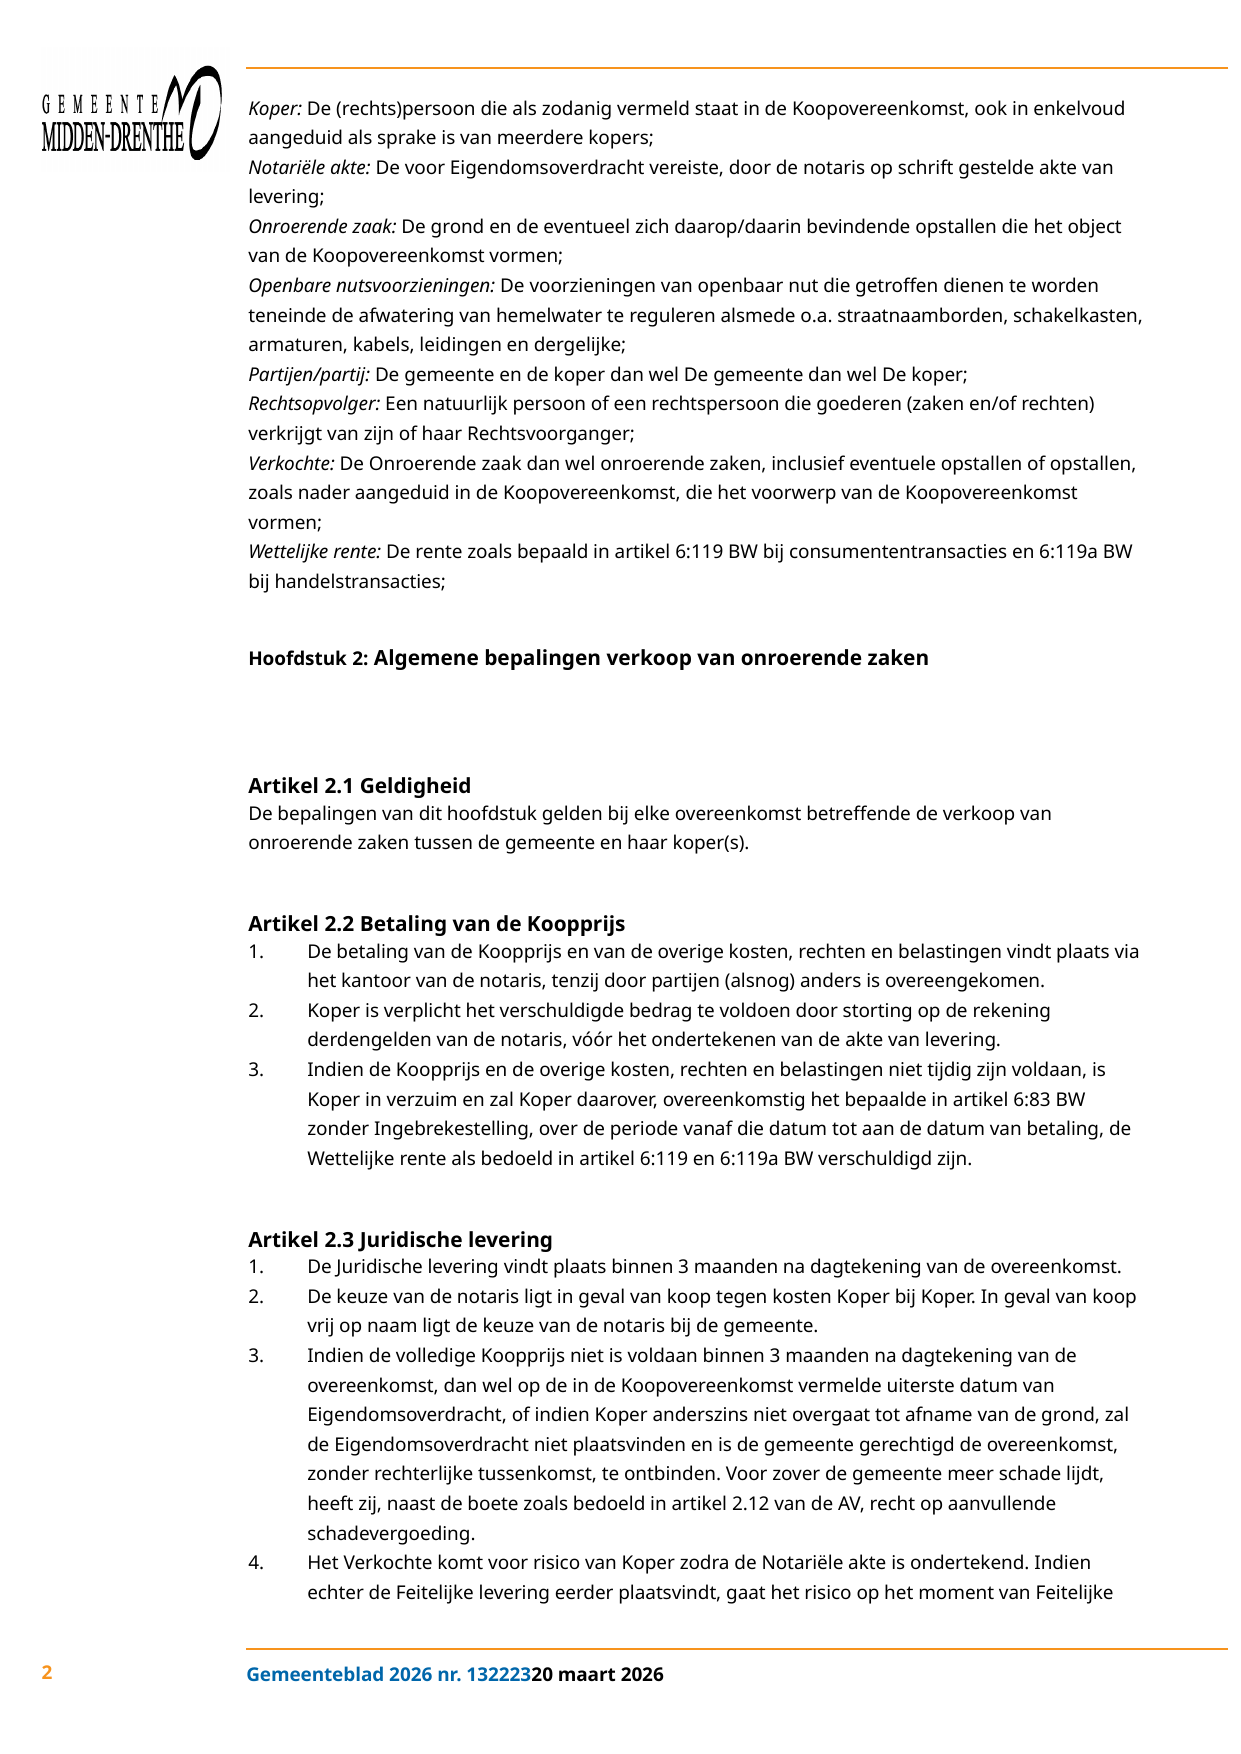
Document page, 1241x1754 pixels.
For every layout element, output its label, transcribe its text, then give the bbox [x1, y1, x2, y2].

text De bepalingen van dit hoofdstuk gelden bij elke overeenkomst betreffende de verkoop van onroerende zaken tussen de gemeente en haar koper(s). [248, 800, 1152, 855]
text Wettelijke rente: De rente zoals bepaald in artikel 6:119 BW bij consumententransacties en 6:119a BW bij handelstransacties; [248, 538, 1152, 594]
list Indien de Koopprijs en de overige kosten, rechten en belastingen niet tijdig zijn voldaan, is Koper in verzuim en zal Koper daarover, overeenkomstig het bepaalde in artikel 6:83 BW zonder Ingebrekestelling, over de periode vanaf die datum tot aan de datum van betaling, de Wettelijke rente als bedoeld in artikel 6:119 en 6:119a BW verschuldigd zijn. [248, 1056, 1152, 1171]
text Hoofdstuk 2: Algemene bepalingen verkoop van onroerende zaken [248, 643, 1152, 672]
text Onroerende zaak: De grond en de eventueel zich daarop/daarin bevindende opstallen die het object van de Koopovereenkomst vormen; [248, 213, 1152, 268]
text Artikel 2.2 Betaling van de Koopprijs [248, 909, 1152, 938]
text Partijen/partij: De gemeente en de koper dan wel De gemeente dan wel De koper; [248, 361, 1152, 387]
text Rechtsopvolger: Een natuurlijk persoon of een rechtspersoon die goederen (zaken en/of rechten) verkrijgt van zijn of haar Rechtsvoorganger; [248, 391, 1152, 446]
text Artikel 2.1 Geldigheid [248, 771, 1152, 800]
list De keuze van de notaris ligt in geval van koop tegen kosten Koper bij Koper. In geval van koop vrij op naam ligt de keuze van de notaris bij de gemeente. [248, 1283, 1152, 1338]
list Indien de volledige Koopprijs niet is voldaan binnen 3 maanden na dagtekening van de overeenkomst, dan wel op de in de Koopovereenkomst vermelde uiterste datum van Eigendomsoverdracht, of indien Koper anderszins niet overgaat tot afname van de grond, zal de Eigendomsoverdracht niet plaatsvinden en is de gemeente gerechtigd de overeenkomst, zonder rechterlijke tussenkomst, te ontbinden. Voor zover de gemeente meer schade lijdt, heeft zij, naast de boete zoals bedoeld in artikel 2.12 van de AV, recht op aanvullende schadevergoeding. [248, 1342, 1152, 1545]
picture [41, 47, 231, 172]
list De Juridische levering vindt plaats binnen 3 maanden na dagtekening van de overeenkomst. [248, 1253, 1152, 1279]
text Koper: De (rechts)persoon die als zodanig vermeld staat in de Koopovereenkomst, ook in enkelvoud aangeduid als sprake is van meerdere kopers; [248, 95, 1152, 150]
list Koper is verplicht het verschuldigde bedrag te voldoen door storting op de rekening derdengelden van de notaris, vóór het ondertekenen van de akte van levering. [248, 997, 1152, 1052]
list De betaling van de Koopprijs en van de overige kosten, rechten en belastingen vindt plaats via het kantoor van de notaris, tenzij door partijen (alsnog) anders is overeengekomen. [248, 938, 1152, 993]
text Artikel 2.3 Juridische levering [248, 1225, 1152, 1253]
text Notariële akte: De voor Eigendomsoverdracht vereiste, door de notaris op schrift gestelde akte van levering; [248, 154, 1152, 209]
text Verkochte: De Onroerende zaak dan wel onroerende zaken, inclusief eventuele opstallen of opstallen, zoals nader aangeduid in de Koopovereenkomst, die het voorwerp van de Koopovereenkomst vormen; [248, 450, 1152, 535]
text Openbare nutsvoorzieningen: De voorzieningen van openbaar nut die getroffen dienen te worden teneinde de afwatering van hemelwater te reguleren alsmede o.a. straatnaamborden, schakelkasten, armaturen, kabels, leidingen en dergelijke; [248, 272, 1152, 357]
list Het Verkochte komt voor risico van Koper zodra de Notariële akte is ondertekend. Indien echter de Feitelijke levering eerder plaatsvindt, gaat het risico op het moment van Feitelijke [248, 1549, 1152, 1604]
